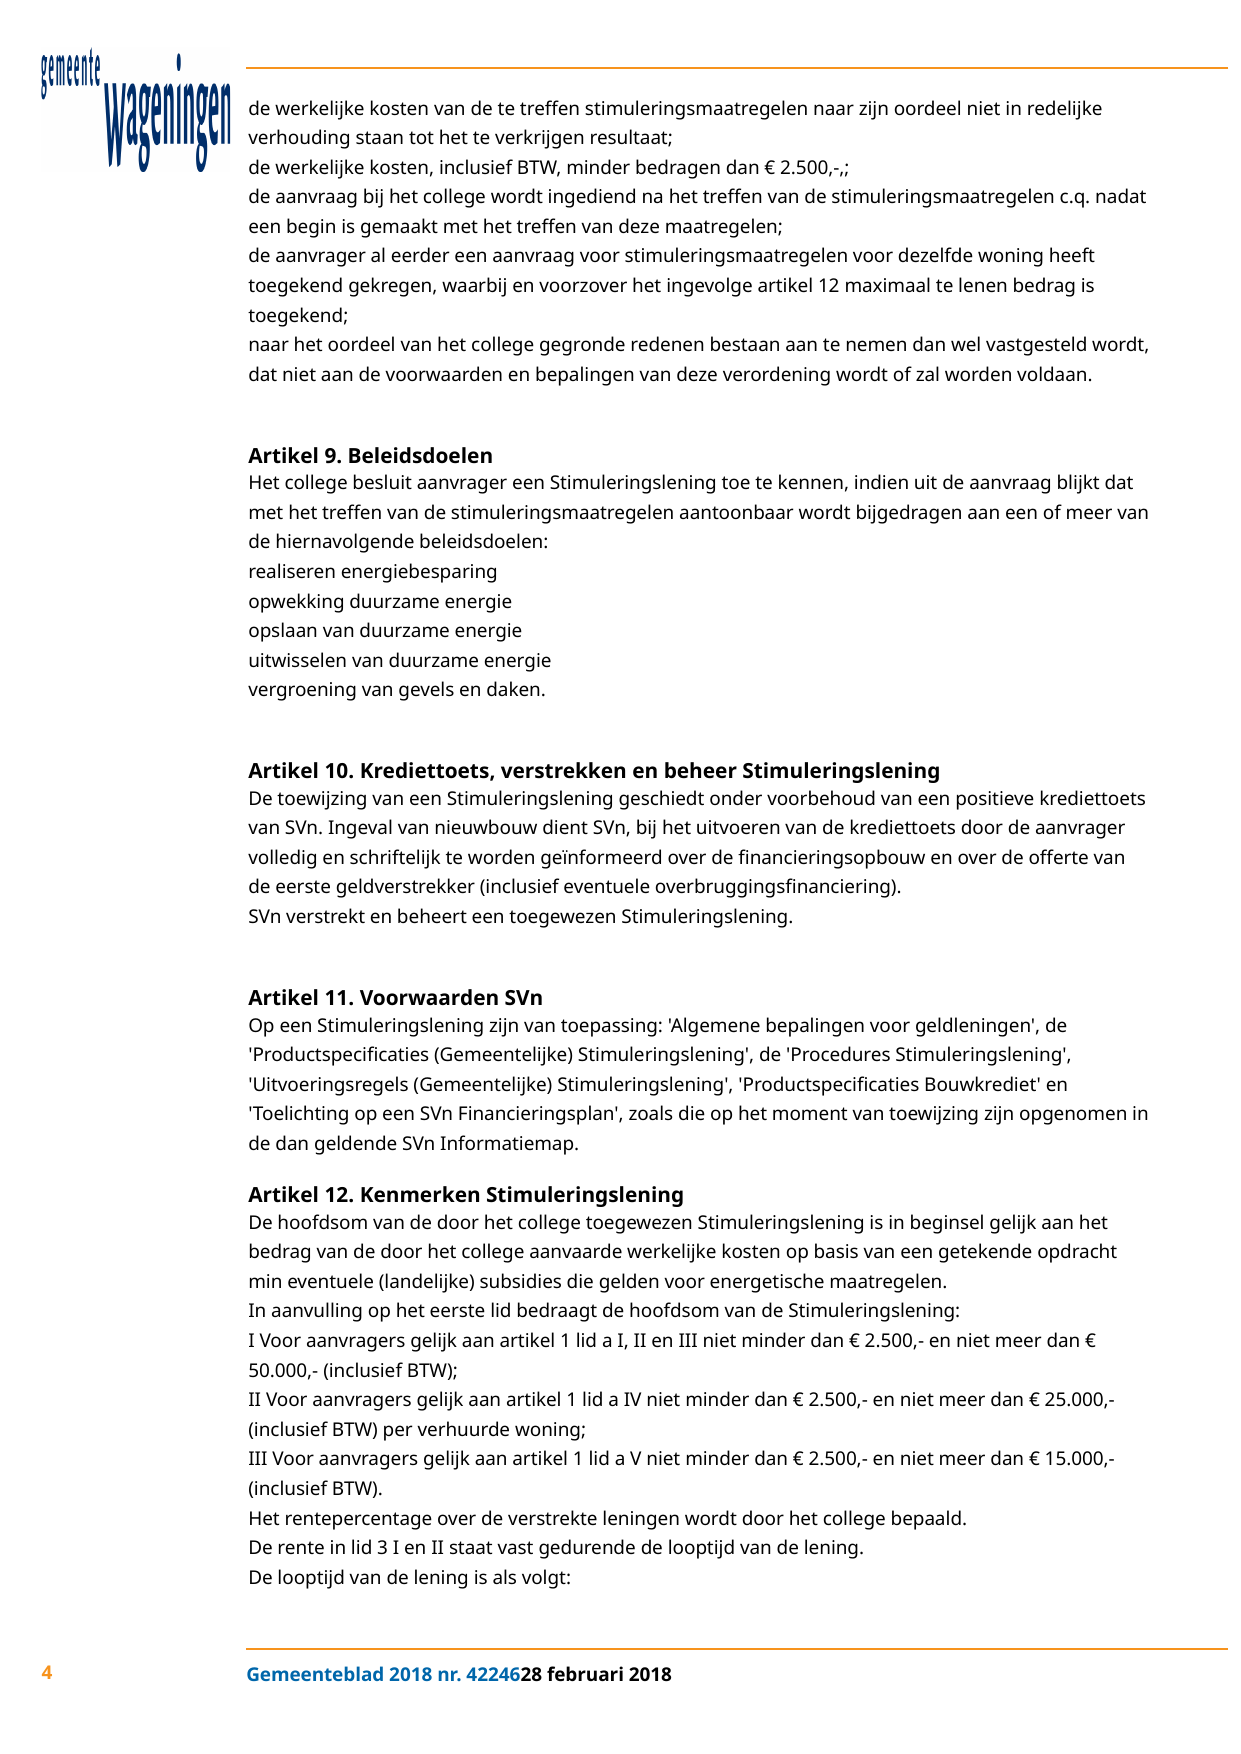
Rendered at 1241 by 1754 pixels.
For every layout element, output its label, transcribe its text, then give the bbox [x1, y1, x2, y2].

text Artikel 9. Beleidsdoelen [248, 441, 1152, 469]
text uitwisselen van duurzame energie [248, 647, 1152, 673]
text opwekking duurzame energie [248, 588, 1152, 613]
text vergroening van gevels en daken. [248, 677, 1152, 702]
text Op een Stimuleringslening zijn van toepassing: 'Algemene bepalingen voor geldleningen', de 'Productspecificaties (Gemeentelijke) Stimuleringslening', de 'Procedures Stimuleringslening', 'Uitvoeringsregels (Gemeentelijke) Stimuleringslening', 'Productspecificaties Bouwkrediet' en 'Toelichting op een SVn Financieringsplan', zoals die op het moment van toewijzing zijn opgenomen in de dan geldende SVn Informatiemap. [248, 1012, 1152, 1156]
text De rente in lid 3 I en II staat vast gedurende de looptijd van de lening. [248, 1534, 1152, 1560]
text III Voor aanvragers gelijk aan artikel 1 lid a V niet minder dan € 2.500,- en niet meer dan € 15.000,- (inclusief BTW). [248, 1446, 1152, 1501]
text de werkelijke kosten van de te treffen stimuleringsmaatregelen naar zijn oordeel niet in redelijke verhouding staan tot het te verkrijgen resultaat; [248, 95, 1152, 150]
text II Voor aanvragers gelijk aan artikel 1 lid a IV niet minder dan € 2.500,- en niet meer dan € 25.000,- (inclusief BTW) per verhuurde woning; [248, 1386, 1152, 1442]
text de werkelijke kosten, inclusief BTW, minder bedragen dan € 2.500,-,; [248, 154, 1152, 180]
text I Voor aanvragers gelijk aan artikel 1 lid a I, II en III niet minder dan € 2.500,- en niet meer dan € 50.000,- (inclusief BTW); [248, 1327, 1152, 1383]
text opslaan van duurzame energie [248, 617, 1152, 643]
text Het college besluit aanvrager een Stimuleringslening toe te kennen, indien uit de aanvraag blijkt dat met het treffen van de stimuleringsmaatregelen aantoonbaar wordt bijgedragen aan een of meer van de hiernavolgende beleidsdoelen: [248, 469, 1152, 554]
text De hoofdsom van de door het college toegewezen Stimuleringslening is in beginsel gelijk aan het bedrag van de door het college aanvaarde werkelijke kosten op basis van een getekende opdracht min eventuele (landelijke) subsidies die gelden voor energetische maatregelen. [248, 1209, 1152, 1294]
text naar het oordeel van het college gegronde redenen bestaan aan te nemen dan wel vastgesteld wordt, dat niet aan de voorwaarden en bepalingen van deze verordening wordt of zal worden voldaan. [248, 331, 1152, 387]
text Artikel 11. Voorwaarden SVn [248, 983, 1152, 1012]
text De toewijzing van een Stimuleringslening geschiedt onder voorbehoud van een positieve krediettoets van SVn. Ingeval van nieuwbouw dient SVn, bij het uitvoeren van de krediettoets door de aanvrager volledig en schriftelijk te worden geïnformeerd over de financieringsopbouw en over de offerte van de eerste geldverstrekker (inclusief eventuele overbruggingsfinanciering). [248, 785, 1152, 899]
text realiseren energiebesparing [248, 558, 1152, 584]
picture [41, 47, 231, 172]
text In aanvulling op het eerste lid bedraagt de hoofdsom van de Stimuleringslening: [248, 1298, 1152, 1323]
text SVn verstrekt en beheert een toegewezen Stimuleringslening. [248, 903, 1152, 929]
text de aanvrager al eerder een aanvraag voor stimuleringsmaatregelen voor dezelfde woning heeft toegekend gekregen, waarbij en voorzover het ingevolge artikel 12 maximaal te lenen bedrag is toegekend; [248, 243, 1152, 328]
text De looptijd van de lening is als volgt: [248, 1564, 1152, 1590]
text Het rentepercentage over de verstrekte leningen wordt door het college bepaald. [248, 1505, 1152, 1531]
text de aanvraag bij het college wordt ingediend na het treffen van de stimuleringsmaatregelen c.q. nadat een begin is gemaakt met het treffen van deze maatregelen; [248, 183, 1152, 239]
text Artikel 12. Kenmerken Stimuleringslening [248, 1181, 1152, 1209]
text Artikel 10. Krediettoets, verstrekken en beheer Stimuleringslening [248, 757, 1152, 785]
